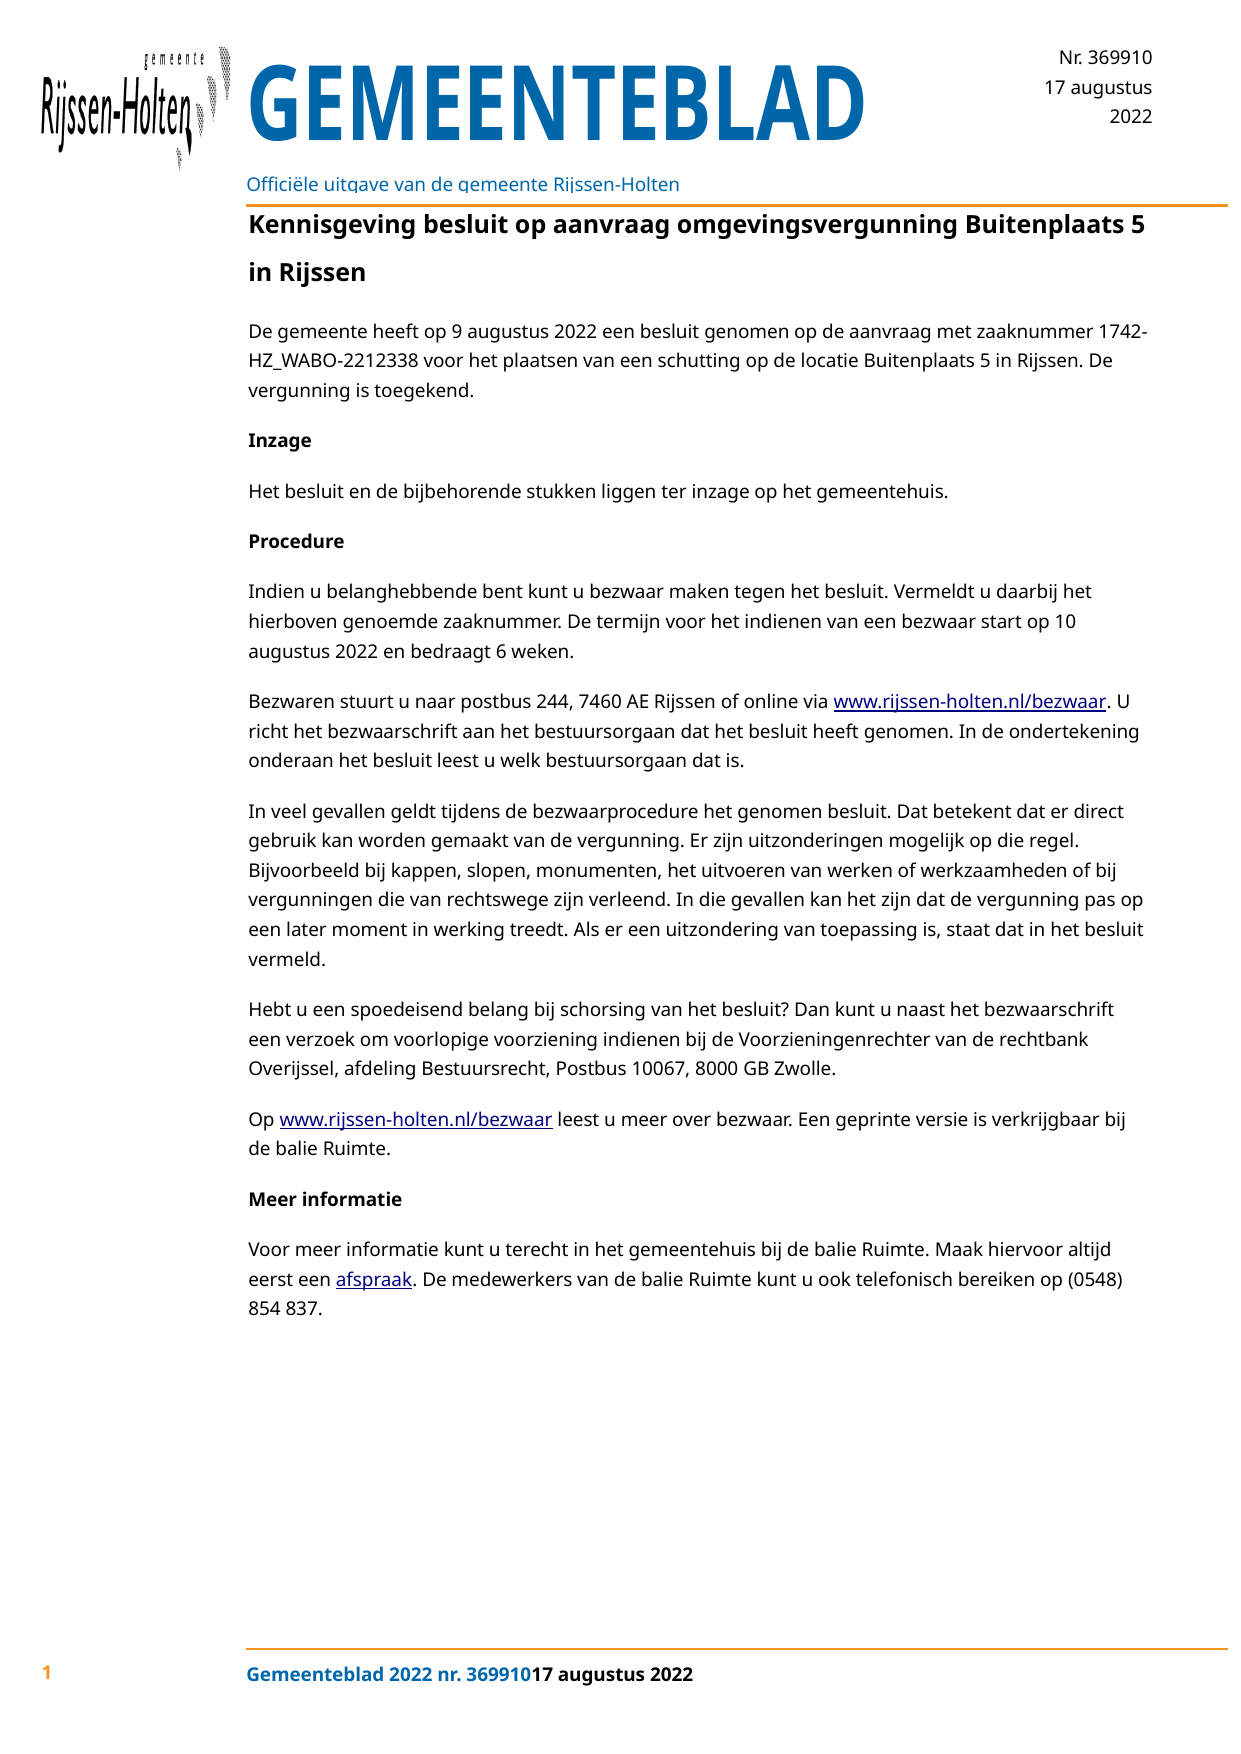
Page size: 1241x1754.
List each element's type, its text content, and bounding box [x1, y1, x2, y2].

text Voor meer informatie kunt u terecht in het gemeentehuis bij de balie Ruimte. Maak hiervoor altijd eerst een afspraak. De medewerkers van de balie Ruimte kunt u ook telefonisch bereiken op (0548) 854 837. [248, 1236, 1152, 1321]
text Op www.rijssen-holten.nl/bezwaar leest u meer over bezwaar. Een geprinte versie is verkrijgbaar bij de balie Ruimte. [248, 1106, 1152, 1161]
text Bezwaren stuurt u naar postbus 244, 7460 AE Rijssen of online via www.rijssen-holten.nl/bezwaar. U richt het bezwaarschrift aan het bestuursorgaan dat het besluit heeft genomen. In de ondertekening onderaan het besluit leest u welk bestuursorgaan dat is. [248, 688, 1152, 773]
text Indien u belanghebbende bent kunt u bezwaar maken tegen het besluit. Vermeldt u daarbij het hierboven genoemde zaaknummer. De termijn voor het indienen van een bezwaar start op 10 augustus 2022 en bedraagt 6 weken. [248, 579, 1152, 664]
text Kennisgeving besluit op aanvraag omgevingsvergunning Buitenplaats 5 in Rijssen [248, 207, 1152, 288]
text Hebt u een spoedeisend belang bij schorsing van het besluit? Dan kunt u naast het bezwaarschrift een verzoek om voorlopige voorziening indienen bij de Voorzieningenrechter van de rechtbank Overijssel, afdeling Bestuursrecht, Postbus 10067, 8000 GB Zwolle. [248, 996, 1152, 1081]
text De gemeente heeft op 9 augustus 2022 een besluit genomen op de aanvraag met zaaknummer 1742-HZ_WABO-2212338 voor het plaatsen van een schutting op de locatie Buitenplaats 5 in Rijssen. De vergunning is toegekend. [248, 318, 1152, 403]
text In veel gevallen geldt tijdens de bezwaarprocedure het genomen besluit. Dat betekent dat er direct gebruik kan worden gemaakt van de vergunning. Er zijn uitzonderingen mogelijk op die regel. Bijvoorbeeld bij kappen, slopen, monumenten, het uitvoeren van werken of werkzaamheden of bij vergunningen die van rechtswege zijn verleend. In die gevallen kan het zijn dat de vergunning pas op een later moment in werking treedt. Als er een uitzondering van toepassing is, staat dat in het besluit vermeld. [248, 798, 1152, 972]
text Inzage [248, 427, 1152, 453]
text Procedure [248, 528, 1152, 554]
text Het besluit en de bijbehorende stukken liggen ter inzage op het gemeentehuis. [248, 478, 1152, 504]
picture [41, 47, 231, 172]
text Meer informatie [248, 1186, 1152, 1212]
